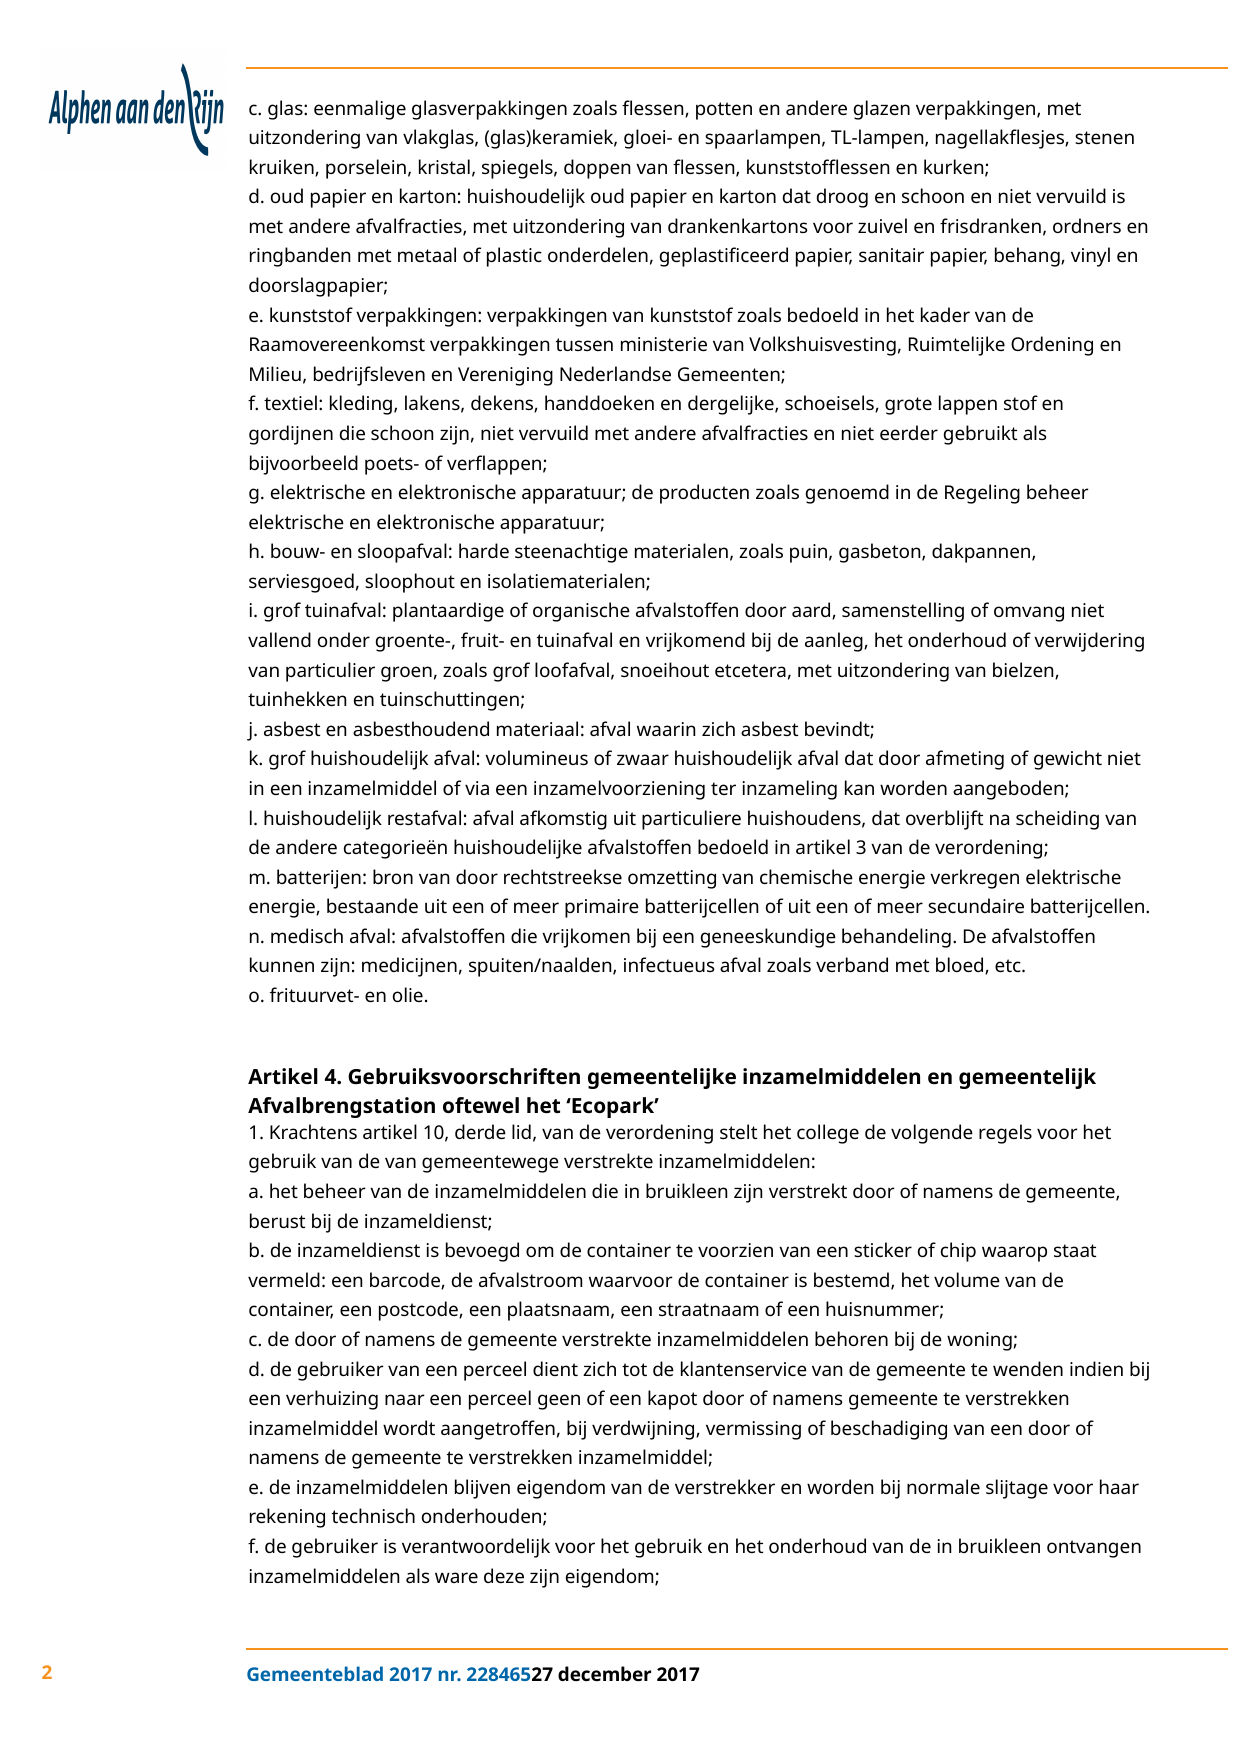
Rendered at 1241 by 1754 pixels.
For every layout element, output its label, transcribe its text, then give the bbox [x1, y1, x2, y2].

text i. grof tuinafval: plantaardige of organische afvalstoffen door aard, samenstelling of omvang niet vallend onder groente-, fruit- en tuinafval en vrijkomend bij de aanleg, het onderhoud of verwijdering van particulier groen, zoals grof loofafval, snoeihout etcetera, met uitzondering van bielzen, tuinhekken en tuinschuttingen; [248, 598, 1152, 712]
text n. medisch afval: afvalstoffen die vrijkomen bij een geneeskundige behandeling. De afvalstoffen kunnen zijn: medicijnen, spuiten/naalden, infectueus afval zoals verband met bloed, etc. [248, 923, 1152, 978]
text g. elektrische en elektronische apparatuur; de producten zoals genoemd in de Regeling beheer elektrische en elektronische apparatuur; [248, 479, 1152, 535]
text j. asbest en asbesthoudend materiaal: afval waarin zich asbest bevindt; [248, 716, 1152, 742]
text o. frituurvet- en olie. [248, 982, 1152, 1008]
text e. kunststof verpakkingen: verpakkingen van kunststof zoals bedoeld in het kader van de Raamovereenkomst verpakkingen tussen ministerie van Volkshuisvesting, Ruimtelijke Ordening en Milieu, bedrijfsleven en Vereniging Nederlandse Gemeenten; [248, 302, 1152, 387]
text f. de gebruiker is verantwoordelijk voor het gebruik en het onderhoud van de in bruikleen ontvangen inzamelmiddelen als ware deze zijn eigendom; [248, 1533, 1152, 1589]
text h. bouw- en sloopafval: harde steenachtige materialen, zoals puin, gasbeton, dakpannen, serviesgoed, sloophout en isolatiematerialen; [248, 538, 1152, 594]
text d. oud papier en karton: huishoudelijk oud papier en karton dat droog en schoon en niet vervuild is met andere afvalfracties, met uitzondering van drankenkartons voor zuivel en frisdranken, ordners en ringbanden met metaal of plastic onderdelen, geplastificeerd papier, sanitair papier, behang, vinyl en doorslagpapier; [248, 183, 1152, 298]
text d. de gebruiker van een perceel dient zich tot de klantenservice van de gemeente te wenden indien bij een verhuizing naar een perceel geen of een kapot door of namens gemeente te verstrekken inzamelmiddel wordt aangetroffen, bij verdwijning, vermissing of beschadiging van een door of namens de gemeente te verstrekken inzamelmiddel; [248, 1356, 1152, 1470]
text a. het beheer van de inzamelmiddelen die in bruikleen zijn verstrekt door of namens de gemeente, berust bij de inzameldienst; [248, 1178, 1152, 1234]
text f. textiel: kleding, lakens, dekens, handdoeken en dergelijke, schoeisels, grote lappen stof en gordijnen die schoon zijn, niet vervuild met andere afvalfracties en niet eerder gebruikt als bijvoorbeeld poets- of verflappen; [248, 391, 1152, 476]
text b. de inzameldienst is bevoegd om de container te voorzien van een sticker of chip waarop staat vermeld: een barcode, de afvalstroom waarvoor de container is bestemd, het volume van de container, een postcode, een plaatsnaam, een straatnaam of een huisnummer; [248, 1237, 1152, 1322]
text l. huishoudelijk restafval: afval afkomstig uit particuliere huishoudens, dat overblijft na scheiding van de andere categorieën huishoudelijke afvalstoffen bedoeld in artikel 3 van de verordening; [248, 805, 1152, 860]
text c. glas: eenmalige glasverpakkingen zoals flessen, potten en andere glazen verpakkingen, met uitzondering van vlakglas, (glas)keramiek, gloei- en spaarlampen, TL-lampen, nagellakflesjes, stenen kruiken, porselein, kristal, spiegels, doppen van flessen, kunststofflessen en kurken; [248, 95, 1152, 180]
picture [41, 47, 231, 172]
text m. batterijen: bron van door rechtstreekse omzetting van chemische energie verkregen elektrische energie, bestaande uit een of meer primaire batterijcellen of uit een of meer secundaire batterijcellen. [248, 864, 1152, 919]
text 1. Krachtens artikel 10, derde lid, van de verordening stelt het college de volgende regels voor het gebruik van de van gemeentewege verstrekte inzamelmiddelen: [248, 1119, 1152, 1174]
text k. grof huishoudelijk afval: volumineus of zwaar huishoudelijk afval dat door afmeting of gewicht niet in een inzamelmiddel of via een inzamelvoorziening ter inzameling kan worden aangeboden; [248, 746, 1152, 801]
text c. de door of namens de gemeente verstrekte inzamelmiddelen behoren bij de woning; [248, 1326, 1152, 1352]
text Artikel 4. Gebruiksvoorschriften gemeentelijke inzamelmiddelen en gemeentelijk Afvalbrengstation oftewel het ‘Ecopark’ [248, 1062, 1152, 1119]
text e. de inzamelmiddelen blijven eigendom van de verstrekker en worden bij normale slijtage voor haar rekening technisch onderhouden; [248, 1474, 1152, 1529]
